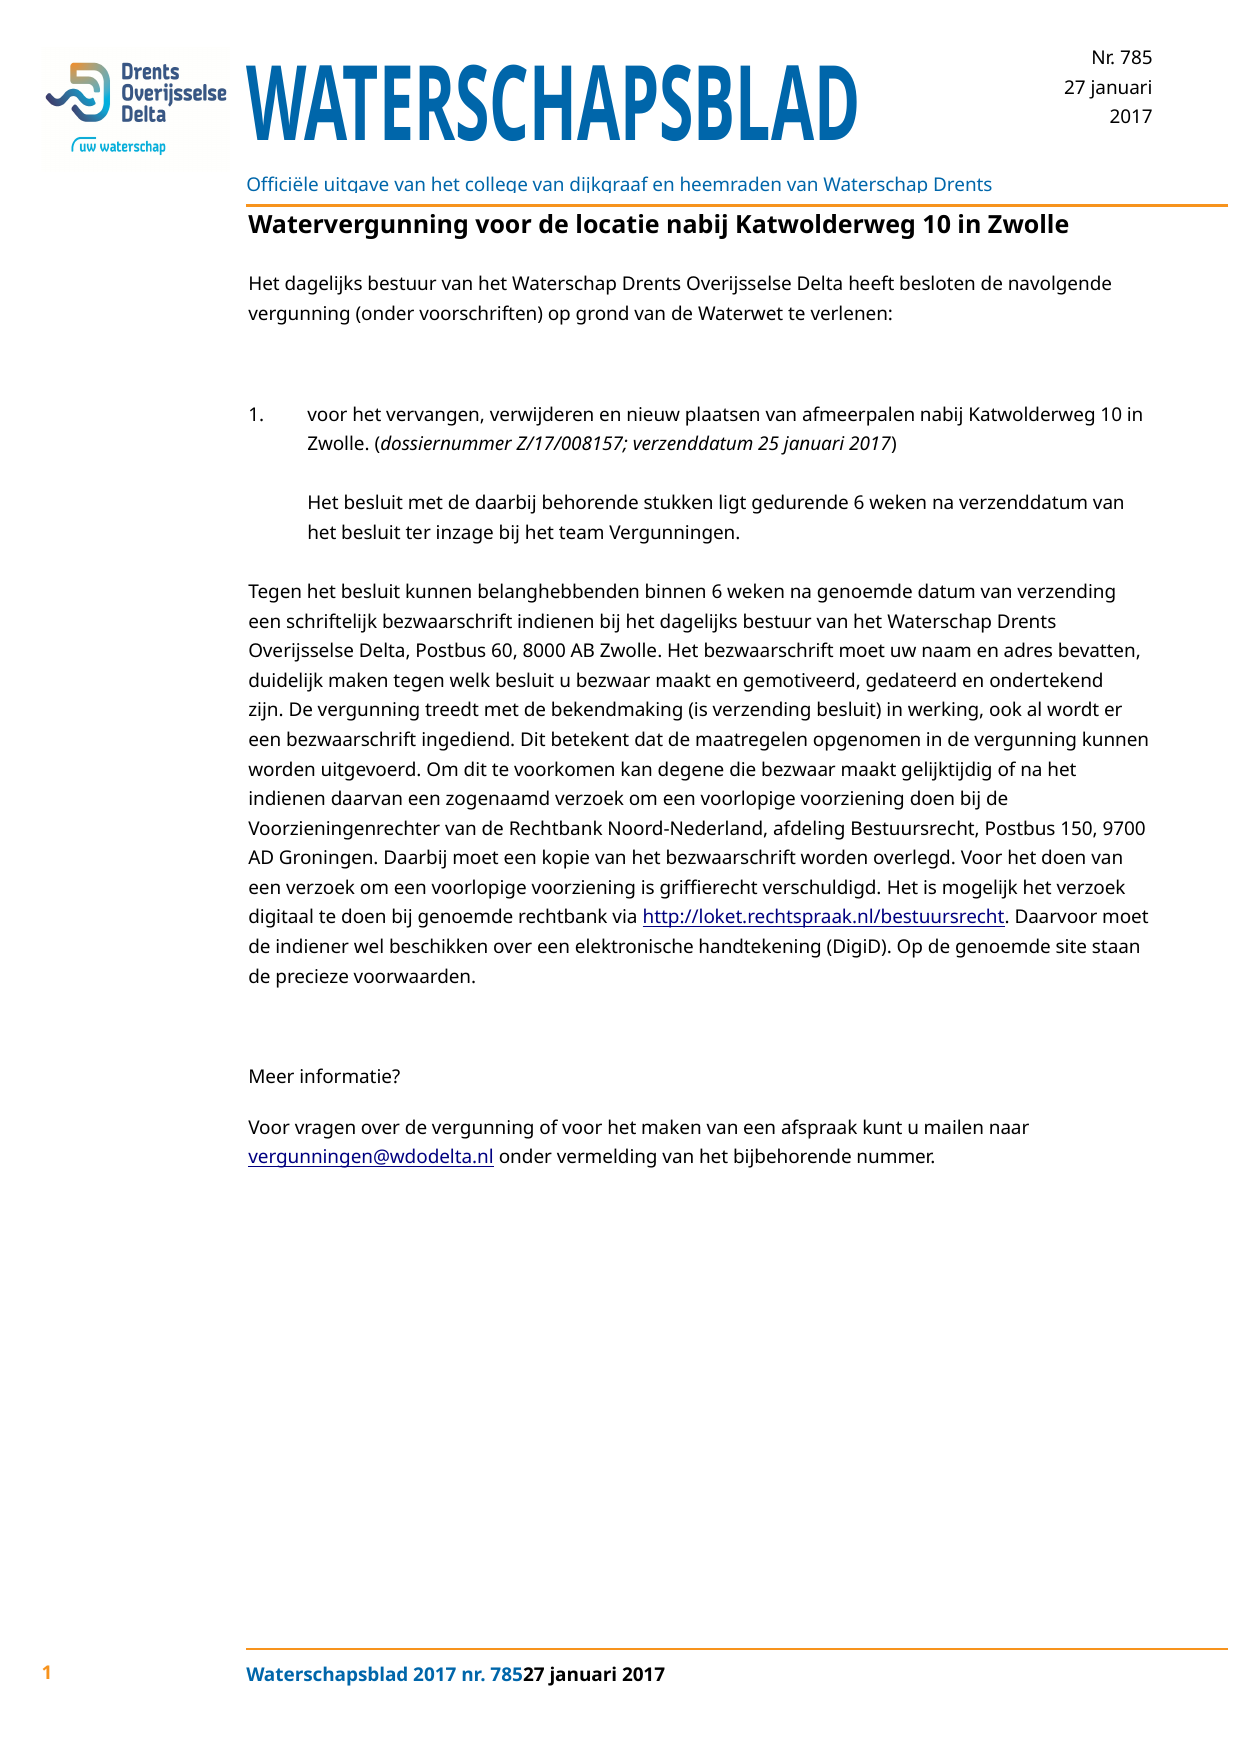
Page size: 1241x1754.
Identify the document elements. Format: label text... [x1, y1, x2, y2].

list voor het vervangen, verwijderen en nieuw plaatsen van afmeerpalen nabij Katwolderweg 10 in Zwolle. (dossiernummer Z/17/008157; verzenddatum 25 januari 2017) [248, 401, 1152, 456]
picture [41, 47, 231, 172]
text Meer informatie? [248, 1064, 1152, 1089]
text Het dagelijks bestuur van het Waterschap Drents Overijsselse Delta heeft besloten de navolgende vergunning (onder voorschriften) op grond van de Waterwet te verlenen: [248, 270, 1152, 326]
list Het besluit met de daarbij behorende stukken ligt gedurende 6 weken na verzenddatum van het besluit ter inzage bij het team Vergunningen. [248, 489, 1152, 545]
text Watervergunning voor de locatie nabij Katwolderweg 10 in Zwolle [248, 207, 1152, 241]
text Tegen het besluit kunnen belanghebbenden binnen 6 weken na genoemde datum van verzending een schriftelijk bezwaarschrift indienen bij het dagelijks bestuur van het Waterschap Drents Overijsselse Delta, Postbus 60, 8000 AB Zwolle. Het bezwaarschrift moet uw naam en adres bevatten, duidelijk maken tegen welk besluit u bezwaar maakt en gemotiveerd, gedateerd en ondertekend zijn. De vergunning treedt met de bekendmaking (is verzending besluit) in werking, ook al wordt er een bezwaarschrift ingediend. Dit betekent dat de maatregelen opgenomen in de vergunning kunnen worden uitgevoerd. Om dit te voorkomen kan degene die bezwaar maakt gelijktijdig of na het indienen daarvan een zogenaamd verzoek om een voorlopige voorziening doen bij de Voorzieningenrechter van de Rechtbank Noord-Nederland, afdeling Bestuursrecht, Postbus 150, 9700 AD Groningen. Daarbij moet een kopie van het bezwaarschrift worden overlegd. Voor het doen van een verzoek om een voorlopige voorziening is griffierecht verschuldigd. Het is mogelijk het verzoek digitaal te doen bij genoemde rechtbank via http://loket.rechtspraak.nl/bestuursrecht. Daarvoor moet de indiener wel beschikken over een elektronische handtekening (DigiD). Op de genoemde site staan de precieze voorwaarden. [248, 578, 1152, 988]
text Voor vragen over de vergunning of voor het maken van een afspraak kunt u mailen naar vergunningen@wdodelta.nl onder vermelding van het bijbehorende nummer. [248, 1114, 1152, 1169]
